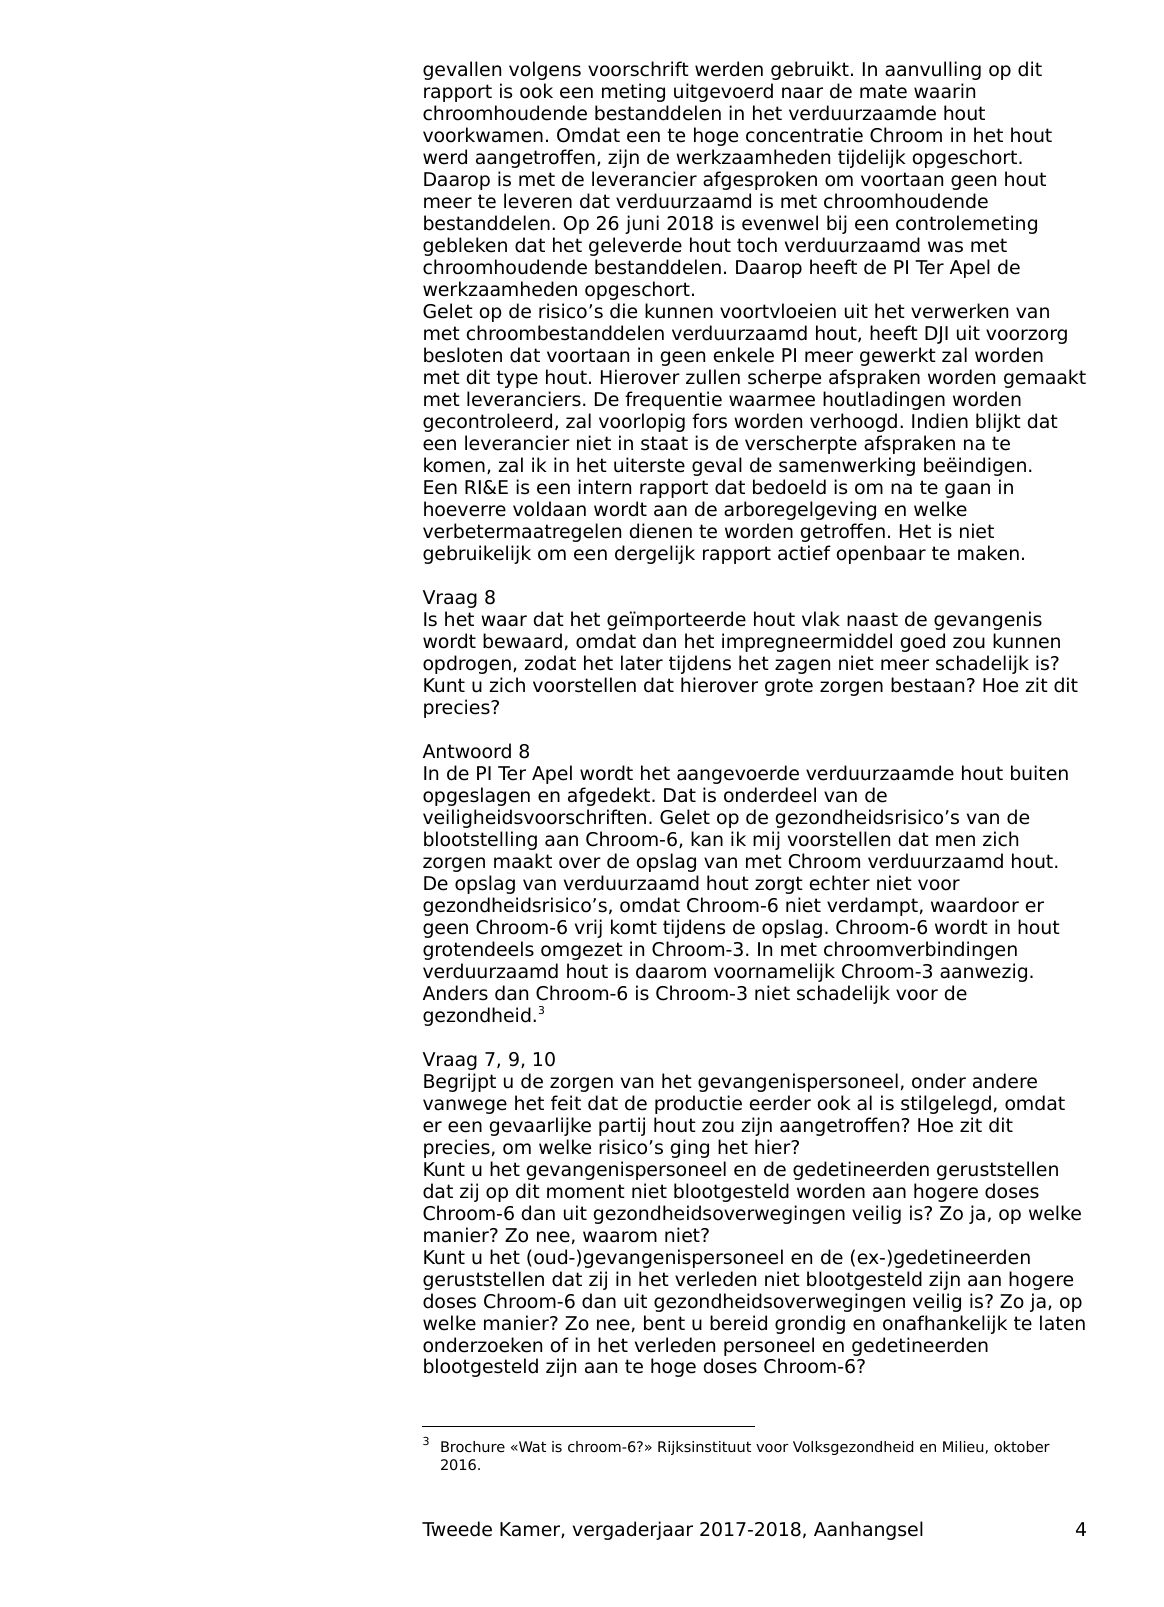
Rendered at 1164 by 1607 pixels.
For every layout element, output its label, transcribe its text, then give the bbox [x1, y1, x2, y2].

text Antwoord 8 [422, 741, 1087, 763]
text Vraag 7, 9, 10 [422, 1049, 1087, 1071]
text Kunt u het gevangenispersoneel en de gedetineerden geruststellen dat zij op dit moment niet blootgesteld worden aan hogere doses Chroom-6 dan uit gezondheidsoverwegingen veilig is? Zo ja, op welke manier? Zo nee, waarom niet? [422, 1159, 1087, 1247]
text Gelet op de risico’s die kunnen voortvloeien uit het verwerken van met chroombestanddelen verduurzaamd hout, heeft DJI uit voorzorg besloten dat voortaan in geen enkele PI meer gewerkt zal worden met dit type hout. Hierover zullen scherpe afspraken worden gemaakt met leveranciers. De frequentie waarmee houtladingen worden gecontroleerd, zal voorlopig fors worden verhoogd. Indien blijkt dat een leverancier niet in staat is de verscherpte afspraken na te komen, zal ik in het uiterste geval de samenwerking beëindigen. [422, 301, 1087, 477]
text gevallen volgens voorschrift werden gebruikt. In aanvulling op dit rapport is ook een meting uitgevoerd naar de mate waarin chroomhoudende bestanddelen in het verduurzaamde hout voorkwamen. Omdat een te hoge concentratie Chroom in het hout werd aangetroffen, zijn de werkzaamheden tijdelijk opgeschort. Daarop is met de leverancier afgesproken om voortaan geen hout meer te leveren dat verduurzaamd is met chroomhoudende bestanddelen. Op 26 juni 2018 is evenwel bij een controlemeting gebleken dat het geleverde hout toch verduurzaamd was met chroomhoudende bestanddelen. Daarop heeft de PI Ter Apel de werkzaamheden opgeschort. [422, 59, 1087, 301]
text Vraag 8 [422, 587, 1087, 609]
text Kunt u het (oud-)gevangenispersoneel en de (ex-)gedetineerden geruststellen dat zij in het verleden niet blootgesteld zijn aan hogere doses Chroom-6 dan uit gezondheidsoverwegingen veilig is? Zo ja, op welke manier? Zo nee, bent u bereid grondig en onafhankelijk te laten onderzoeken of in het verleden personeel en gedetineerden blootgesteld zijn aan te hoge doses Chroom-6? [422, 1247, 1087, 1378]
text Begrijpt u de zorgen van het gevangenispersoneel, onder andere vanwege het feit dat de productie eerder ook al is stilgelegd, omdat er een gevaarlijke partij hout zou zijn aangetroffen? Hoe zit dit precies, om welke risico’s ging het hier? [422, 1071, 1087, 1159]
text Een RI&E is een intern rapport dat bedoeld is om na te gaan in hoeverre voldaan wordt aan de arboregelgeving en welke verbetermaatregelen dienen te worden getroffen. Het is niet gebruikelijk om een dergelijk rapport actief openbaar te maken. [422, 477, 1087, 564]
text In de PI Ter Apel wordt het aangevoerde verduurzaamde hout buiten opgeslagen en afgedekt. Dat is onderdeel van de veiligheidsvoorschriften. Gelet op de gezondheidsrisico’s van de blootstelling aan Chroom-6, kan ik mij voorstellen dat men zich zorgen maakt over de opslag van met Chroom verduurzaamd hout. De opslag van verduurzaamd hout zorgt echter niet voor gezondheidsrisico’s, omdat Chroom-6 niet verdampt, waardoor er geen Chroom-6 vrij komt tijdens de opslag. Chroom-6 wordt in hout grotendeels omgezet in Chroom-3. In met chroomverbindingen verduurzaamd hout is daarom voornamelijk Chroom-3 aanwezig. Anders dan Chroom-6 is Chroom-3 niet schadelijk voor de gezondheid. [422, 763, 1087, 1027]
text Is het waar dat het geïmporteerde hout vlak naast de gevangenis wordt bewaard, omdat dan het impregneermiddel goed zou kunnen opdrogen, zodat het later tijdens het zagen niet meer schadelijk is? Kunt u zich voorstellen dat hierover grote zorgen bestaan? Hoe zit dit precies? [422, 609, 1087, 719]
text Brochure «Wat is chroom-6?» Rijksinstituut voor Volksgezondheid en Milieu, oktober 2016. [422, 1435, 1087, 1474]
